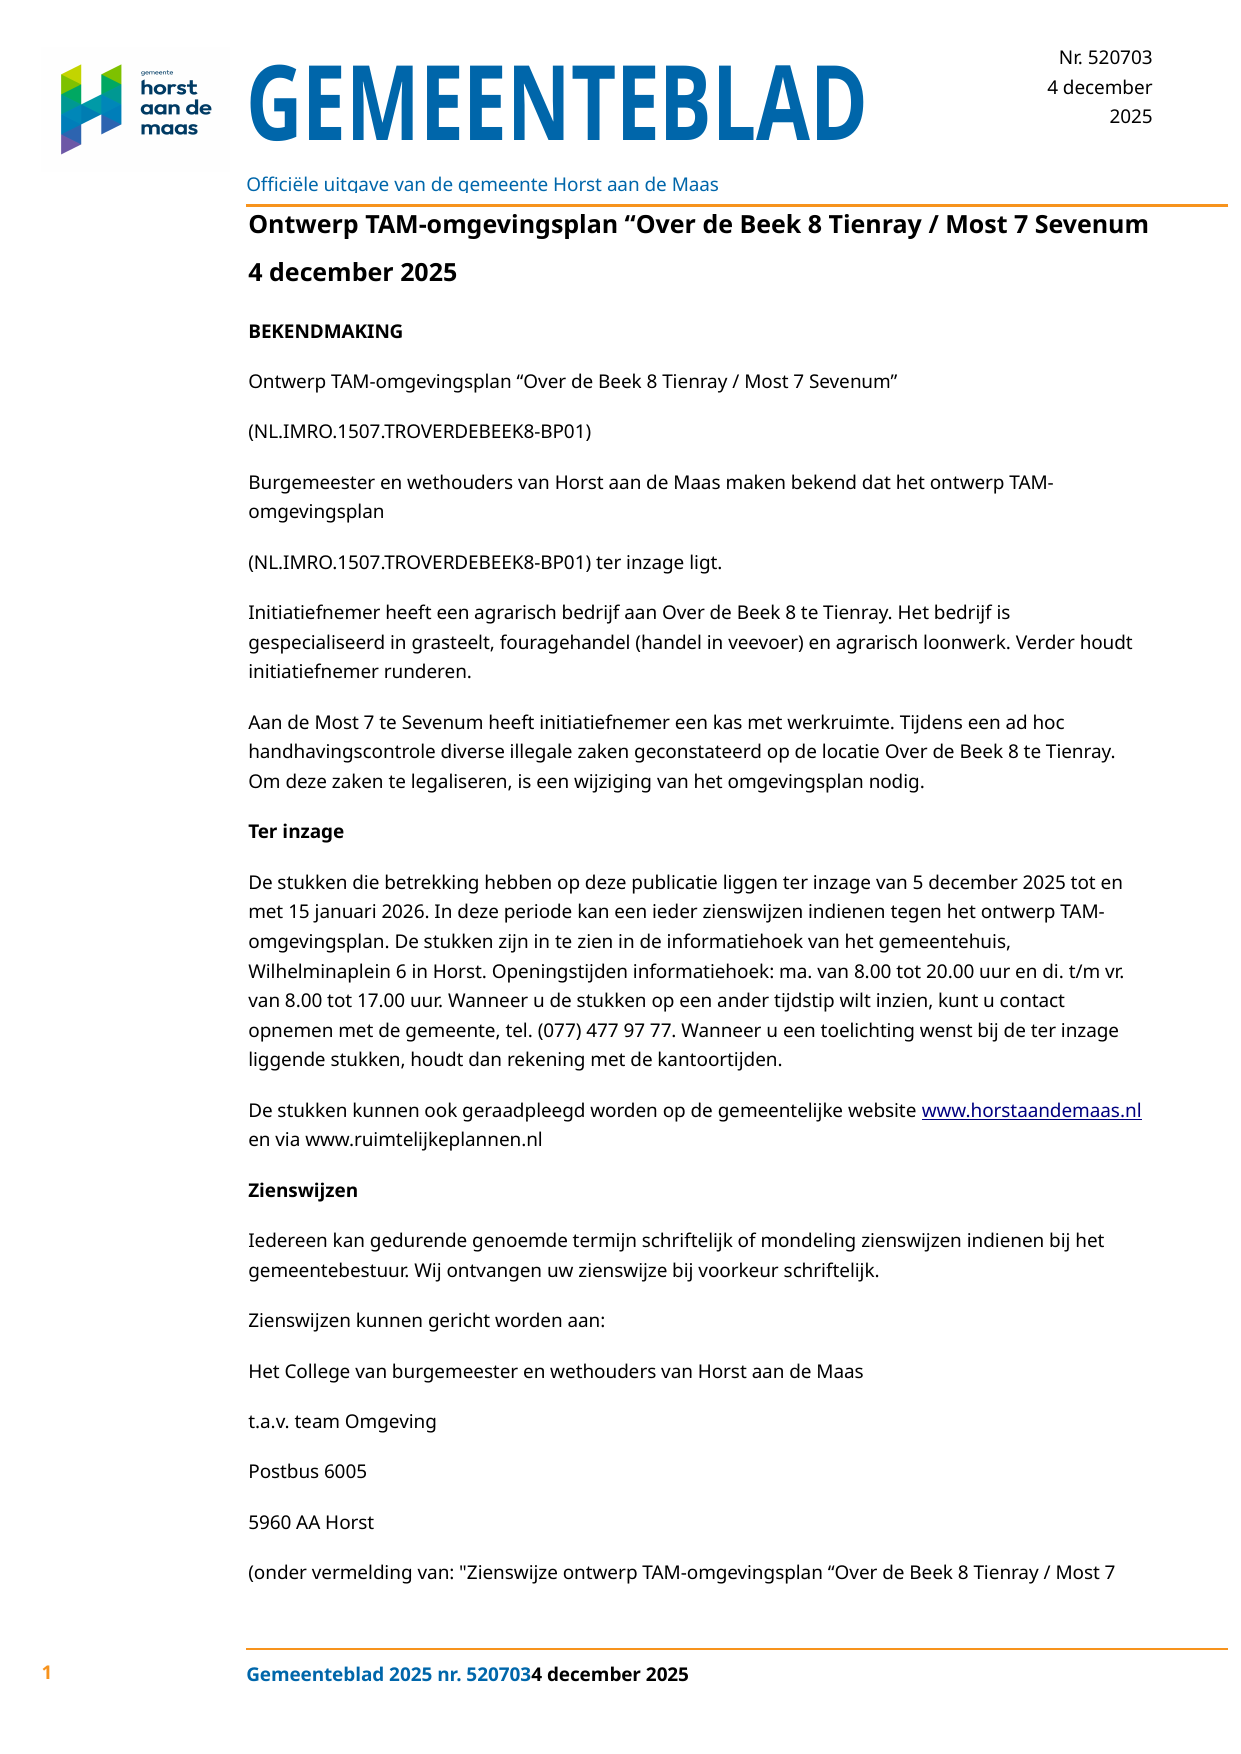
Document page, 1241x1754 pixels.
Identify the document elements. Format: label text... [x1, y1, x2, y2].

text Aan de Most 7 te Sevenum heeft initiatiefnemer een kas met werkruimte. Tijdens een ad hoc handhavingscontrole diverse illegale zaken geconstateerd op de locatie Over de Beek 8 te Tienray. Om deze zaken te legaliseren, is een wijziging van het omgevingsplan nodig. [248, 709, 1152, 794]
text t.a.v. team Omgeving [248, 1408, 1152, 1434]
text BEKENDMAKING [248, 318, 1152, 344]
text De stukken kunnen ook geraadpleegd worden op de gemeentelijke website www.horstaandemaas.nl en via www.ruimtelijkeplannen.nl [248, 1097, 1152, 1152]
picture [41, 47, 231, 172]
text Iedereen kan gedurende genoemde termijn schriftelijk of mondeling zienswijzen indienen bij het gemeentebestuur. Wij ontvangen uw zienswijze bij voorkeur schriftelijk. [248, 1227, 1152, 1283]
text De stukken die betrekking hebben op deze publicatie liggen ter inzage van 5 december 2025 tot en met 15 januari 2026. In deze periode kan een ieder zienswijzen indienen tegen het ontwerp TAM-omgevingsplan. De stukken zijn in te zien in de informatiehoek van het gemeentehuis, Wilhelminaplein 6 in Horst. Openingstijden informatiehoek: ma. van 8.00 tot 20.00 uur en di. t/m vr. van 8.00 tot 17.00 uur. Wanneer u de stukken op een ander tijdstip wilt inzien, kunt u contact opnemen met de gemeente, tel. (077) 477 97 77. Wanneer u een toelichting wenst bij de ter inzage liggende stukken, houdt dan rekening met de kantoortijden. [248, 869, 1152, 1072]
text Ontwerp TAM-omgevingsplan “Over de Beek 8 Tienray / Most 7 Sevenum 4 december 2025 [248, 207, 1152, 288]
text Burgemeester en wethouders van Horst aan de Maas maken bekend dat het ontwerp TAM-omgevingsplan [248, 469, 1152, 524]
text 5960 AA Horst [248, 1509, 1152, 1535]
text Ter inzage [248, 819, 1152, 844]
text Postbus 6005 [248, 1459, 1152, 1484]
text (NL.IMRO.1507.TROVERDEBEEK8-BP01) ter inzage ligt. [248, 549, 1152, 575]
text Ontwerp TAM-omgevingsplan “Over de Beek 8 Tienray / Most 7 Sevenum” [248, 368, 1152, 394]
text Zienswijzen kunnen gericht worden aan: [248, 1307, 1152, 1333]
text Het College van burgemeester en wethouders van Horst aan de Maas [248, 1358, 1152, 1384]
text (onder vermelding van: "Zienswijze ontwerp TAM-omgevingsplan “Over de Beek 8 Tienray / Most 7 [248, 1559, 1152, 1585]
text Zienswijzen [248, 1177, 1152, 1203]
text Initiatiefnemer heeft een agrarisch bedrijf aan Over de Beek 8 te Tienray. Het bedrijf is gespecialiseerd in grasteelt, fouragehandel (handel in veevoer) en agrarisch loonwerk. Verder houdt initiatiefnemer runderen. [248, 599, 1152, 684]
text (NL.IMRO.1507.TROVERDEBEEK8-BP01) [248, 419, 1152, 444]
